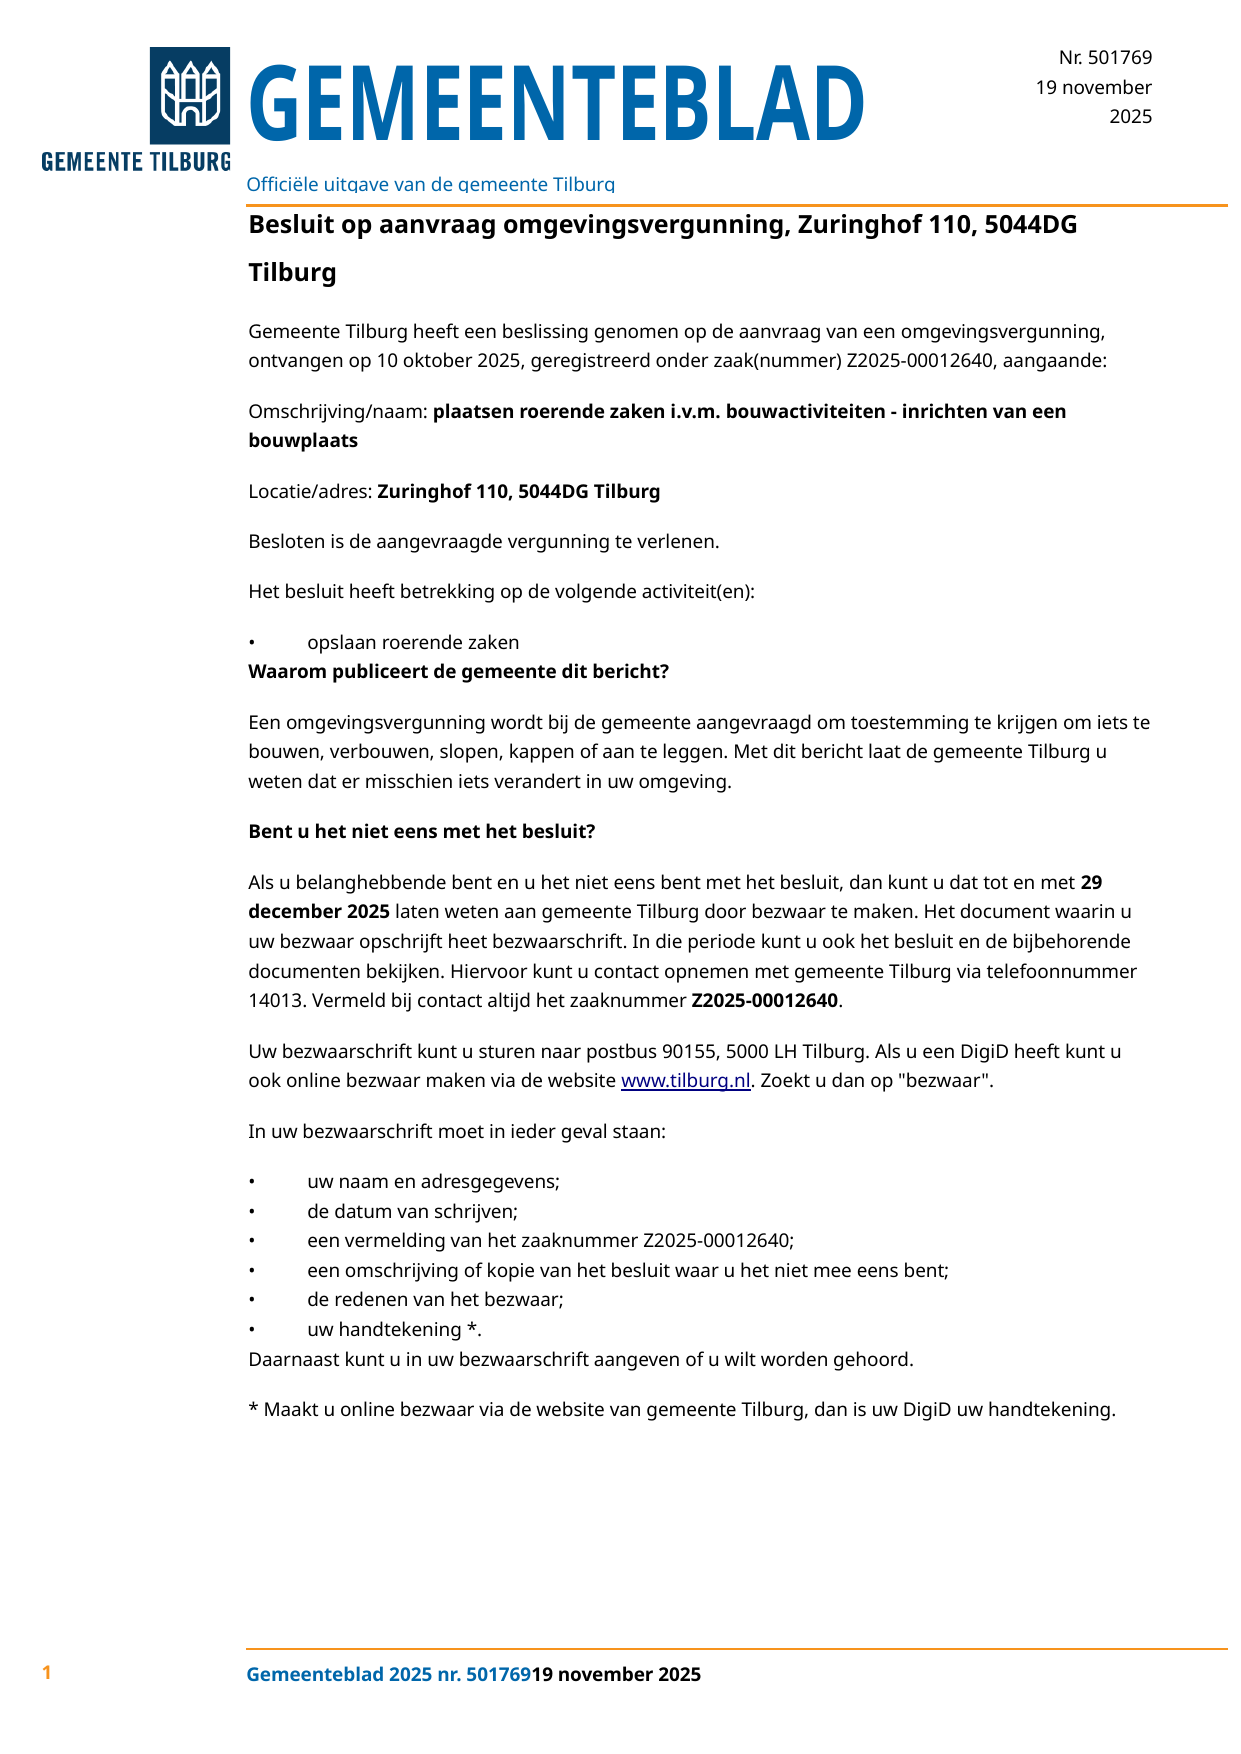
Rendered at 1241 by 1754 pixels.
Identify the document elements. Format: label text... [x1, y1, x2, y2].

text * Maakt u online bezwaar via de website van gemeente Tilburg, dan is uw DigiD uw handtekening. [248, 1396, 1152, 1422]
text Besluit op aanvraag omgevingsvergunning, Zuringhof 110, 5044DG Tilburg [248, 207, 1152, 288]
text Waarom publiceert de gemeente dit bericht? [248, 659, 1152, 684]
text In uw bezwaarschrift moet in ieder geval staan: [248, 1118, 1152, 1144]
list een vermelding van het zaaknummer Z2025-00012640; [248, 1227, 1152, 1253]
text Daarnaast kunt u in uw bezwaarschrift aangeven of u wilt worden gehoord. [248, 1346, 1152, 1372]
list uw handtekening *. [248, 1316, 1152, 1342]
list opslaan roerende zaken [248, 629, 1152, 655]
text Locatie/adres: Zuringhof 110, 5044DG Tilburg [248, 478, 1152, 504]
list de redenen van het bezwaar; [248, 1287, 1152, 1312]
list de datum van schrijven; [248, 1198, 1152, 1224]
text Gemeente Tilburg heeft een beslissing genomen op de aanvraag van een omgevingsvergunning, ontvangen op 10 oktober 2025, geregistreerd onder zaak(nummer) Z2025-00012640, aangaande: [248, 318, 1152, 373]
list uw naam en adresgegevens; [248, 1168, 1152, 1194]
text Besloten is de aangevraagde vergunning te verlenen. [248, 528, 1152, 554]
text Uw bezwaarschrift kunt u sturen naar postbus 90155, 5000 LH Tilburg. Als u een DigiD heeft kunt u ook online bezwaar maken via de website www.tilburg.nl. Zoekt u dan op "bezwaar". [248, 1038, 1152, 1093]
text Een omgevingsvergunning wordt bij de gemeente aangevraagd om toestemming te krijgen om iets te bouwen, verbouwen, slopen, kappen of aan te leggen. Met dit bericht laat de gemeente Tilburg u weten dat er misschien iets verandert in uw omgeving. [248, 709, 1152, 794]
text Als u belanghebbende bent en u het niet eens bent met het besluit, dan kunt u dat tot en met 29 december 2025 laten weten aan gemeente Tilburg door bezwaar te maken. Het document waarin u uw bezwaar opschrijft heet bezwaarschrift. In die periode kunt u ook het besluit en de bijbehorende documenten bekijken. Hiervoor kunt u contact opnemen met gemeente Tilburg via telefoonnummer 14013. Vermeld bij contact altijd het zaaknummer Z2025-00012640. [248, 869, 1152, 1013]
text Bent u het niet eens met het besluit? [248, 819, 1152, 844]
list een omschrijving of kopie van het besluit waar u het niet mee eens bent; [248, 1257, 1152, 1283]
text Omschrijving/naam: plaatsen roerende zaken i.v.m. bouwactiviteiten - inrichten van een bouwplaats [248, 398, 1152, 453]
text Het besluit heeft betrekking op de volgende activiteit(en): [248, 579, 1152, 604]
picture [41, 47, 231, 172]
